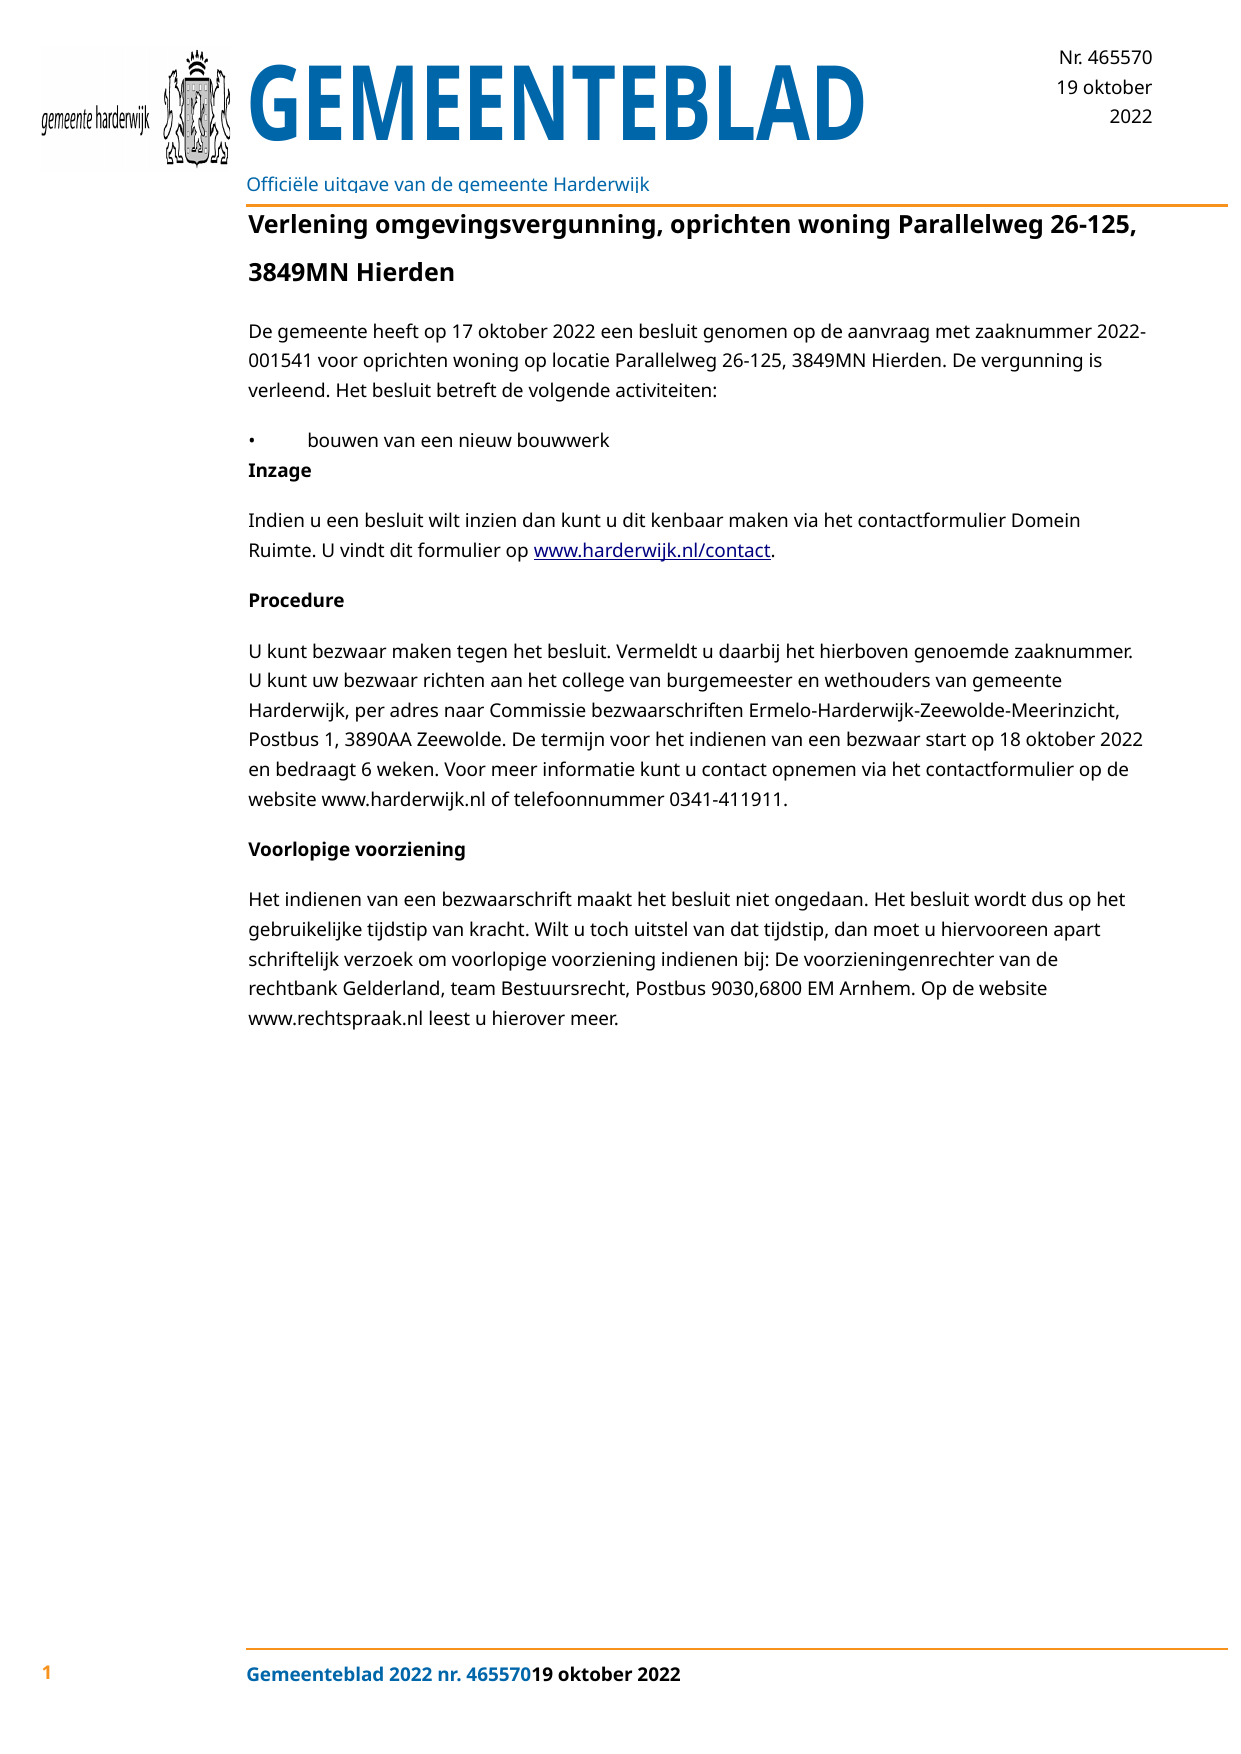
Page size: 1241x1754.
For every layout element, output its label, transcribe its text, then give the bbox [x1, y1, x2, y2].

text U kunt bezwaar maken tegen het besluit. Vermeldt u daarbij het hierboven genoemde zaaknummer. U kunt uw bezwaar richten aan het college van burgemeester en wethouders van gemeente Harderwijk, per adres naar Commissie bezwaarschriften Ermelo-Harderwijk-Zeewolde-Meerinzicht, Postbus 1, 3890AA Zeewolde. De termijn voor het indienen van een bezwaar start op 18 oktober 2022 en bedraagt 6 weken. Voor meer informatie kunt u contact opnemen via het contactformulier op de website www.harderwijk.nl of telefoonnummer 0341-411911. [248, 638, 1152, 812]
text Het indienen van een bezwaarschrift maakt het besluit niet ongedaan. Het besluit wordt dus op het gebruikelijke tijdstip van kracht. Wilt u toch uitstel van dat tijdstip, dan moet u hiervooreen apart schriftelijk verzoek om voorlopige voorziening indienen bij: De voorzieningenrechter van de rechtbank Gelderland, team Bestuursrecht, Postbus 9030,6800 EM Arnhem. Op de website www.rechtspraak.nl leest u hierover meer. [248, 887, 1152, 1031]
text Indien u een besluit wilt inzien dan kunt u dit kenbaar maken via het contactformulier Domein Ruimte. U vindt dit formulier op www.harderwijk.nl/contact. [248, 507, 1152, 563]
text Inzage [248, 457, 1152, 483]
text Procedure [248, 587, 1152, 613]
picture [41, 47, 231, 172]
text Voorlopige voorziening [248, 836, 1152, 862]
text De gemeente heeft op 17 oktober 2022 een besluit genomen op de aanvraag met zaaknummer 2022-001541 voor oprichten woning op locatie Parallelweg 26-125, 3849MN Hierden. De vergunning is verleend. Het besluit betreft de volgende activiteiten: [248, 318, 1152, 403]
text Verlening omgevingsvergunning, oprichten woning Parallelweg 26-125, 3849MN Hierden [248, 207, 1152, 288]
list bouwen van een nieuw bouwwerk [248, 427, 1152, 453]
